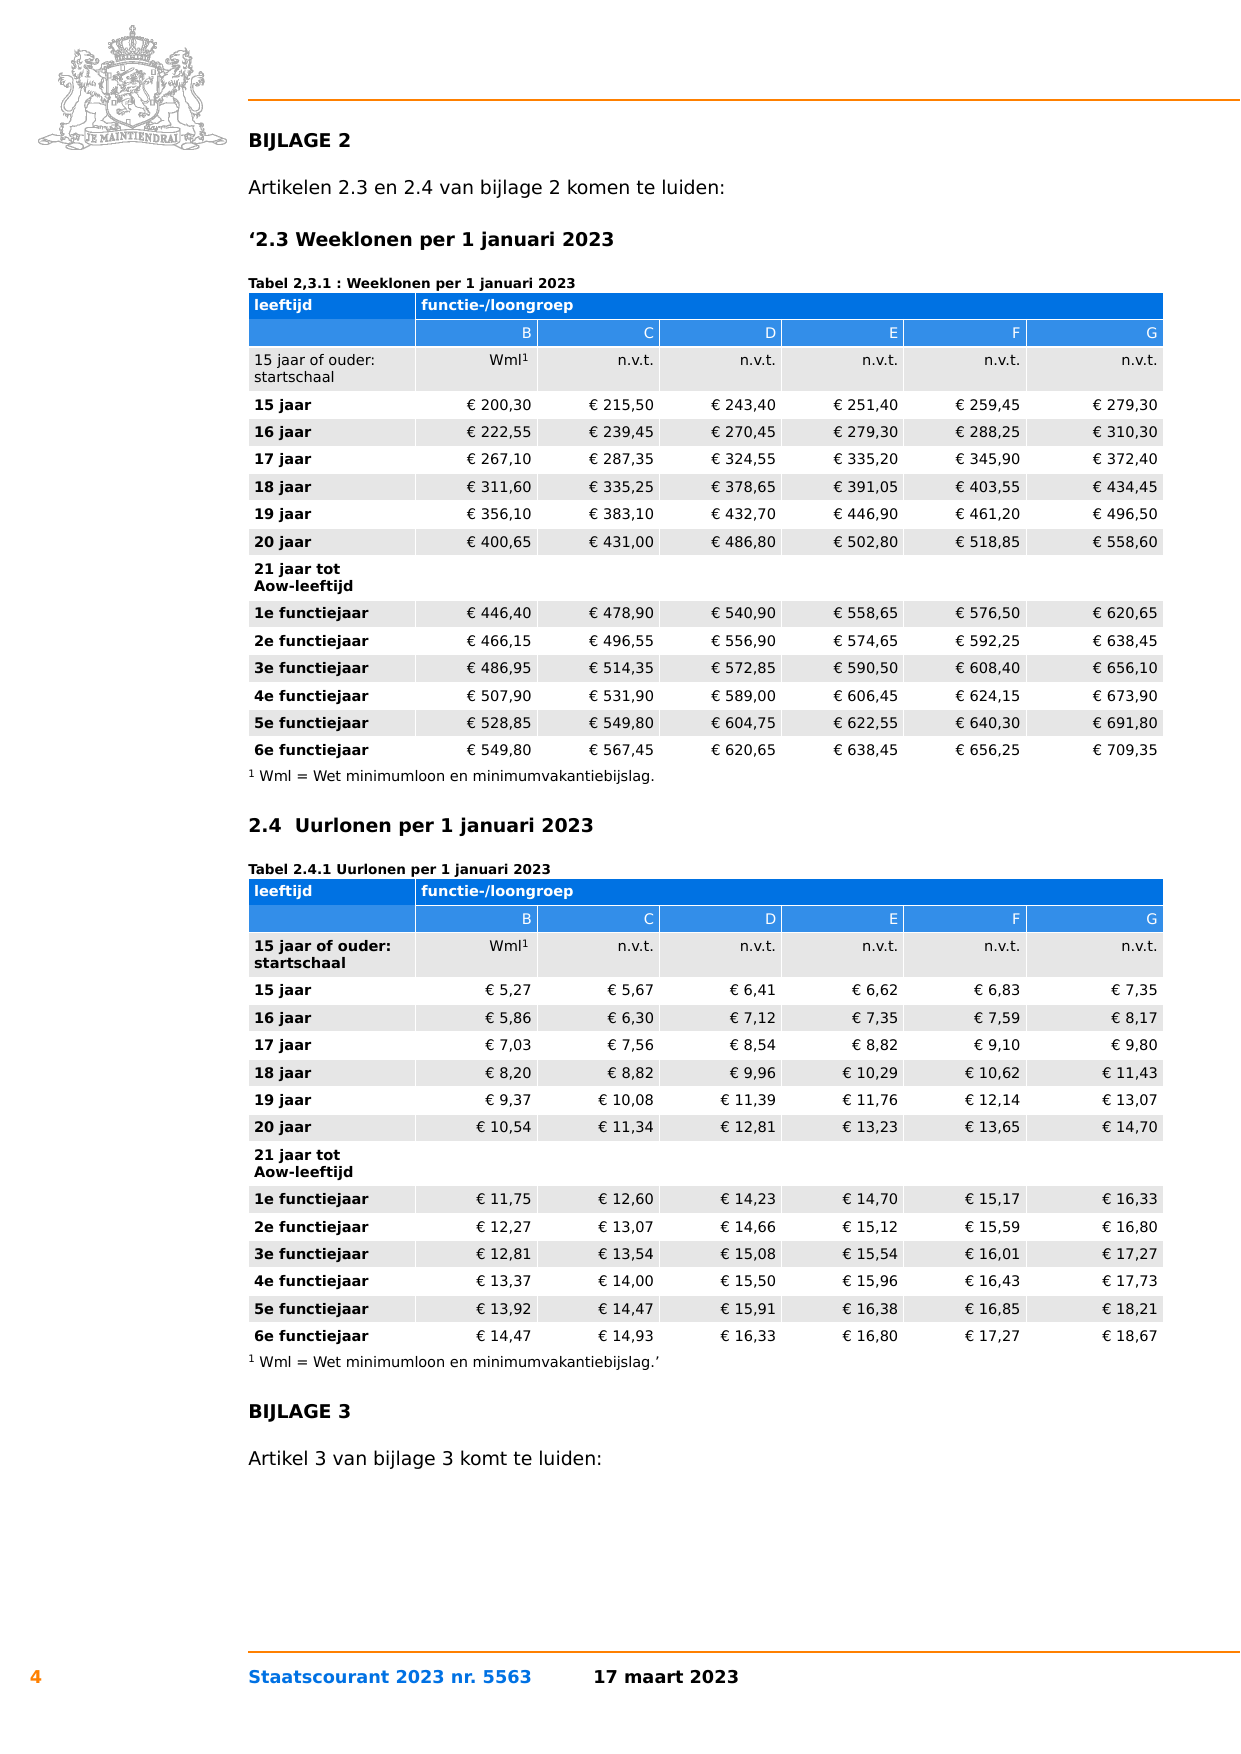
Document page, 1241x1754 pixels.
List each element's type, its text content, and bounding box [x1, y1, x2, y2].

table_cell G [1027, 320, 1163, 346]
table_cell € 589,00 [660, 683, 781, 709]
table_cell € 15,96 [782, 1269, 903, 1295]
table_cell € 13,07 [1027, 1087, 1163, 1113]
table_cell € 556,90 [660, 628, 781, 654]
table_cell € 531,90 [538, 683, 659, 709]
table_cell € 378,65 [660, 474, 781, 500]
table_cell € 528,85 [416, 710, 537, 736]
table_cell G [1027, 906, 1163, 932]
table_cell E [782, 906, 903, 932]
table_cell € 656,25 [904, 738, 1026, 764]
table_cell € 7,12 [660, 1005, 781, 1031]
table_cell n.v.t. [1027, 348, 1163, 391]
table_cell € 200,30 [416, 392, 537, 418]
table_cell € 574,65 [782, 628, 903, 654]
text Artikelen 2.3 en 2.4 van bijlage 2 komen te luiden: [248, 177, 1163, 199]
table_cell € 14,66 [660, 1214, 781, 1240]
table_cell € 638,45 [1027, 628, 1163, 654]
table_cell € 372,40 [1027, 447, 1163, 473]
table_cell € 356,10 [416, 501, 537, 528]
table_cell 4e functiejaar [249, 1269, 415, 1295]
table_cell € 17,73 [1027, 1269, 1163, 1295]
table_cell € 446,90 [782, 501, 903, 528]
table_cell € 335,25 [538, 474, 659, 500]
table_cell € 11,34 [538, 1115, 659, 1141]
table_cell [782, 1142, 903, 1185]
table_cell 1e functiejaar [249, 1186, 415, 1213]
table_cell € 7,35 [782, 1005, 903, 1031]
table_cell 21 jaar tot Aow-leeftijd [249, 1142, 781, 1185]
table_cell € 259,45 [904, 392, 1026, 418]
table_cell € 18,21 [1027, 1296, 1163, 1322]
table_cell € 8,17 [1027, 1005, 1163, 1031]
table_cell € 10,54 [416, 1115, 537, 1141]
table_cell € 11,39 [660, 1087, 781, 1113]
table_cell € 514,35 [538, 655, 659, 682]
table_cell B [416, 906, 537, 932]
table_cell leeftijd [249, 879, 415, 905]
table_cell [904, 556, 1026, 599]
table_cell 5e functiejaar [249, 710, 415, 736]
table_cell Wml1 [416, 933, 537, 977]
table_cell 15 jaar [249, 392, 415, 418]
table_cell € 507,90 [416, 683, 537, 709]
table_cell € 496,55 [538, 628, 659, 654]
table_cell € 606,45 [782, 683, 903, 709]
table_cell € 11,75 [416, 1186, 537, 1213]
table_cell D [660, 320, 781, 346]
table_cell € 486,95 [416, 655, 537, 682]
table_cell € 622,55 [782, 710, 903, 736]
table_cell € 18,67 [1027, 1323, 1163, 1350]
table_cell € 9,37 [416, 1087, 537, 1113]
table_cell € 383,10 [538, 501, 659, 528]
table_cell € 13,23 [782, 1115, 903, 1141]
table_cell € 16,33 [1027, 1186, 1163, 1213]
table_cell 5e functiejaar [249, 1296, 415, 1322]
table_cell 6e functiejaar [249, 738, 415, 764]
table_cell € 270,45 [660, 419, 781, 446]
table_cell € 9,96 [660, 1060, 781, 1086]
table_cell 18 jaar [249, 1060, 415, 1086]
table_cell € 16,43 [904, 1269, 1026, 1295]
text Artikel 3 van bijlage 3 komt te luiden: [248, 1447, 1163, 1469]
table_cell 20 jaar [249, 1115, 415, 1141]
table_cell 16 jaar [249, 419, 415, 446]
table_cell 15 jaar of ouder: startschaal [249, 348, 415, 391]
table_cell n.v.t. [904, 348, 1026, 391]
subtitle BIJLAGE 3 [248, 1401, 1163, 1422]
table_cell € 8,82 [782, 1033, 903, 1059]
table_cell € 604,75 [660, 710, 781, 736]
table_cell C [538, 320, 659, 346]
table_cell 3e functiejaar [249, 655, 415, 682]
table_cell € 638,45 [782, 738, 903, 764]
table_cell € 9,80 [1027, 1033, 1163, 1059]
table_cell € 12,81 [416, 1241, 537, 1267]
table_cell € 14,47 [416, 1323, 537, 1350]
table_cell n.v.t. [782, 348, 903, 391]
table_cell € 287,35 [538, 447, 659, 473]
table_cell € 466,15 [416, 628, 537, 654]
table_cell € 592,25 [904, 628, 1026, 654]
table_cell € 14,93 [538, 1323, 659, 1350]
table_cell € 656,10 [1027, 655, 1163, 682]
table_cell € 6,41 [660, 978, 781, 1004]
table_header Tabel 2.4.1 Uurlonen per 1 januari 2023 [248, 862, 1163, 877]
table_cell € 567,45 [538, 738, 659, 764]
table_cell € 324,55 [660, 447, 781, 473]
table_cell 1 Wml = Wet minimumloon en minimumvakantiebijslag. [248, 765, 1163, 785]
table_cell B [416, 320, 537, 346]
table_cell € 288,25 [904, 419, 1026, 446]
table_cell functie-/loongroep [416, 293, 1163, 319]
table_cell 1e functiejaar [249, 601, 415, 627]
table_cell € 13,65 [904, 1115, 1026, 1141]
table_cell € 502,80 [782, 529, 903, 555]
table_cell € 461,20 [904, 501, 1026, 528]
table_cell € 446,40 [416, 601, 537, 627]
table_cell € 558,60 [1027, 529, 1163, 555]
table_cell € 15,12 [782, 1214, 903, 1240]
table_cell leeftijd [249, 293, 415, 319]
table_cell € 11,76 [782, 1087, 903, 1113]
table_cell € 279,30 [1027, 392, 1163, 418]
table_cell € 10,08 [538, 1087, 659, 1113]
table_cell € 14,23 [660, 1186, 781, 1213]
table_cell 1 Wml = Wet minimumloon en minimumvakantiebijslag.’ [248, 1351, 1163, 1371]
table_cell 18 jaar [249, 474, 415, 500]
table_cell € 11,43 [1027, 1060, 1163, 1086]
table_cell € 486,80 [660, 529, 781, 555]
table_cell 3e functiejaar [249, 1241, 415, 1267]
table_cell 19 jaar [249, 501, 415, 528]
table_cell 17 jaar [249, 447, 415, 473]
table_cell € 400,65 [416, 529, 537, 555]
table_cell € 335,20 [782, 447, 903, 473]
table_cell € 9,10 [904, 1033, 1026, 1059]
table_cell [1027, 556, 1163, 599]
table_cell € 8,82 [538, 1060, 659, 1086]
table_cell € 572,85 [660, 655, 781, 682]
table_cell € 12,81 [660, 1115, 781, 1141]
table_cell € 478,90 [538, 601, 659, 627]
table_cell € 13,54 [538, 1241, 659, 1267]
subtitle ‘2.3 Weeklonen per 1 januari 2023 [248, 229, 1163, 251]
table_cell € 12,60 [538, 1186, 659, 1213]
table_cell n.v.t. [904, 933, 1026, 977]
table_cell € 14,70 [782, 1186, 903, 1213]
table_cell € 15,08 [660, 1241, 781, 1267]
table_cell € 239,45 [538, 419, 659, 446]
table_cell € 620,65 [660, 738, 781, 764]
table_cell Wml1 [416, 348, 537, 391]
table_cell € 13,37 [416, 1269, 537, 1295]
table_cell € 17,27 [904, 1323, 1026, 1350]
table_cell € 6,83 [904, 978, 1026, 1004]
table_cell 2e functiejaar [249, 628, 415, 654]
table_cell € 7,35 [1027, 978, 1163, 1004]
table_cell € 558,65 [782, 601, 903, 627]
table_cell 15 jaar [249, 978, 415, 1004]
table_cell € 6,30 [538, 1005, 659, 1031]
table_cell € 15,17 [904, 1186, 1026, 1213]
table_cell € 673,90 [1027, 683, 1163, 709]
table_cell € 243,40 [660, 392, 781, 418]
table_cell n.v.t. [538, 933, 659, 977]
table_cell € 590,50 [782, 655, 903, 682]
table_cell € 7,03 [416, 1033, 537, 1059]
table_cell 21 jaar tot Aow-leeftijd [249, 556, 781, 599]
table_cell 19 jaar [249, 1087, 415, 1113]
table_cell € 12,27 [416, 1214, 537, 1240]
table_cell € 8,54 [660, 1033, 781, 1059]
table_cell € 549,80 [416, 738, 537, 764]
table_cell € 215,50 [538, 392, 659, 418]
table_cell 17 jaar [249, 1033, 415, 1059]
table_cell € 16,80 [782, 1323, 903, 1350]
table_cell € 13,07 [538, 1214, 659, 1240]
table_cell € 403,55 [904, 474, 1026, 500]
table_cell € 16,38 [782, 1296, 903, 1322]
table_cell € 496,50 [1027, 501, 1163, 528]
table_cell € 17,27 [1027, 1241, 1163, 1267]
table_cell C [538, 906, 659, 932]
subtitle BIJLAGE 2 [248, 130, 1163, 152]
table_cell € 518,85 [904, 529, 1026, 555]
table_cell € 624,15 [904, 683, 1026, 709]
picture [38, 25, 227, 150]
table_cell € 311,60 [416, 474, 537, 500]
table_cell € 15,91 [660, 1296, 781, 1322]
table_cell € 540,90 [660, 601, 781, 627]
table_cell € 345,90 [904, 447, 1026, 473]
table_cell € 431,00 [538, 529, 659, 555]
table_cell 15 jaar of ouder: startschaal [249, 933, 415, 977]
table_cell [782, 556, 903, 599]
table_cell 4e functiejaar [249, 683, 415, 709]
table_cell € 10,29 [782, 1060, 903, 1086]
table_cell functie-/loongroep [416, 879, 1163, 905]
table_cell € 251,40 [782, 392, 903, 418]
table_cell € 15,59 [904, 1214, 1026, 1240]
table_cell n.v.t. [1027, 933, 1163, 977]
table_cell D [660, 906, 781, 932]
subtitle 2.4 Uurlonen per 1 januari 2023 [248, 815, 1163, 837]
table_cell € 7,56 [538, 1033, 659, 1059]
table_cell € 15,50 [660, 1269, 781, 1295]
table_cell € 16,80 [1027, 1214, 1163, 1240]
table_cell € 8,20 [416, 1060, 537, 1086]
table_cell F [904, 320, 1026, 346]
table_cell € 16,33 [660, 1323, 781, 1350]
table_cell 2e functiejaar [249, 1214, 415, 1240]
table_cell € 7,59 [904, 1005, 1026, 1031]
table_cell n.v.t. [660, 933, 781, 977]
table_cell € 10,62 [904, 1060, 1026, 1086]
table_cell € 620,65 [1027, 601, 1163, 627]
table_cell € 279,30 [782, 419, 903, 446]
table_cell [1027, 1142, 1163, 1185]
table_cell n.v.t. [538, 348, 659, 391]
table_cell 16 jaar [249, 1005, 415, 1031]
table_header Tabel 2,3.1 : Weeklonen per 1 januari 2023 [248, 276, 1163, 292]
table_cell € 608,40 [904, 655, 1026, 682]
table_cell € 576,50 [904, 601, 1026, 627]
table_cell € 640,30 [904, 710, 1026, 736]
table_cell € 432,70 [660, 501, 781, 528]
table_cell € 16,85 [904, 1296, 1026, 1322]
table_cell n.v.t. [660, 348, 781, 391]
table_cell € 6,62 [782, 978, 903, 1004]
table_cell € 267,10 [416, 447, 537, 473]
table_cell € 709,35 [1027, 738, 1163, 764]
table_cell F [904, 906, 1026, 932]
table_cell € 5,86 [416, 1005, 537, 1031]
table_cell € 16,01 [904, 1241, 1026, 1267]
table_cell 20 jaar [249, 529, 415, 555]
table_cell € 391,05 [782, 474, 903, 500]
table_cell E [782, 320, 903, 346]
table_cell € 434,45 [1027, 474, 1163, 500]
table_cell € 14,70 [1027, 1115, 1163, 1141]
table_cell [904, 1142, 1026, 1185]
table_cell € 13,92 [416, 1296, 537, 1322]
table_cell n.v.t. [782, 933, 903, 977]
table_cell € 14,00 [538, 1269, 659, 1295]
table_cell € 14,47 [538, 1296, 659, 1322]
table_cell € 310,30 [1027, 419, 1163, 446]
table_cell 6e functiejaar [249, 1323, 415, 1350]
table_cell € 691,80 [1027, 710, 1163, 736]
table_cell € 5,67 [538, 978, 659, 1004]
table_cell € 5,27 [416, 978, 537, 1004]
table_cell € 549,80 [538, 710, 659, 736]
table_cell € 15,54 [782, 1241, 903, 1267]
table_cell € 12,14 [904, 1087, 1026, 1113]
table_cell € 222,55 [416, 419, 537, 446]
